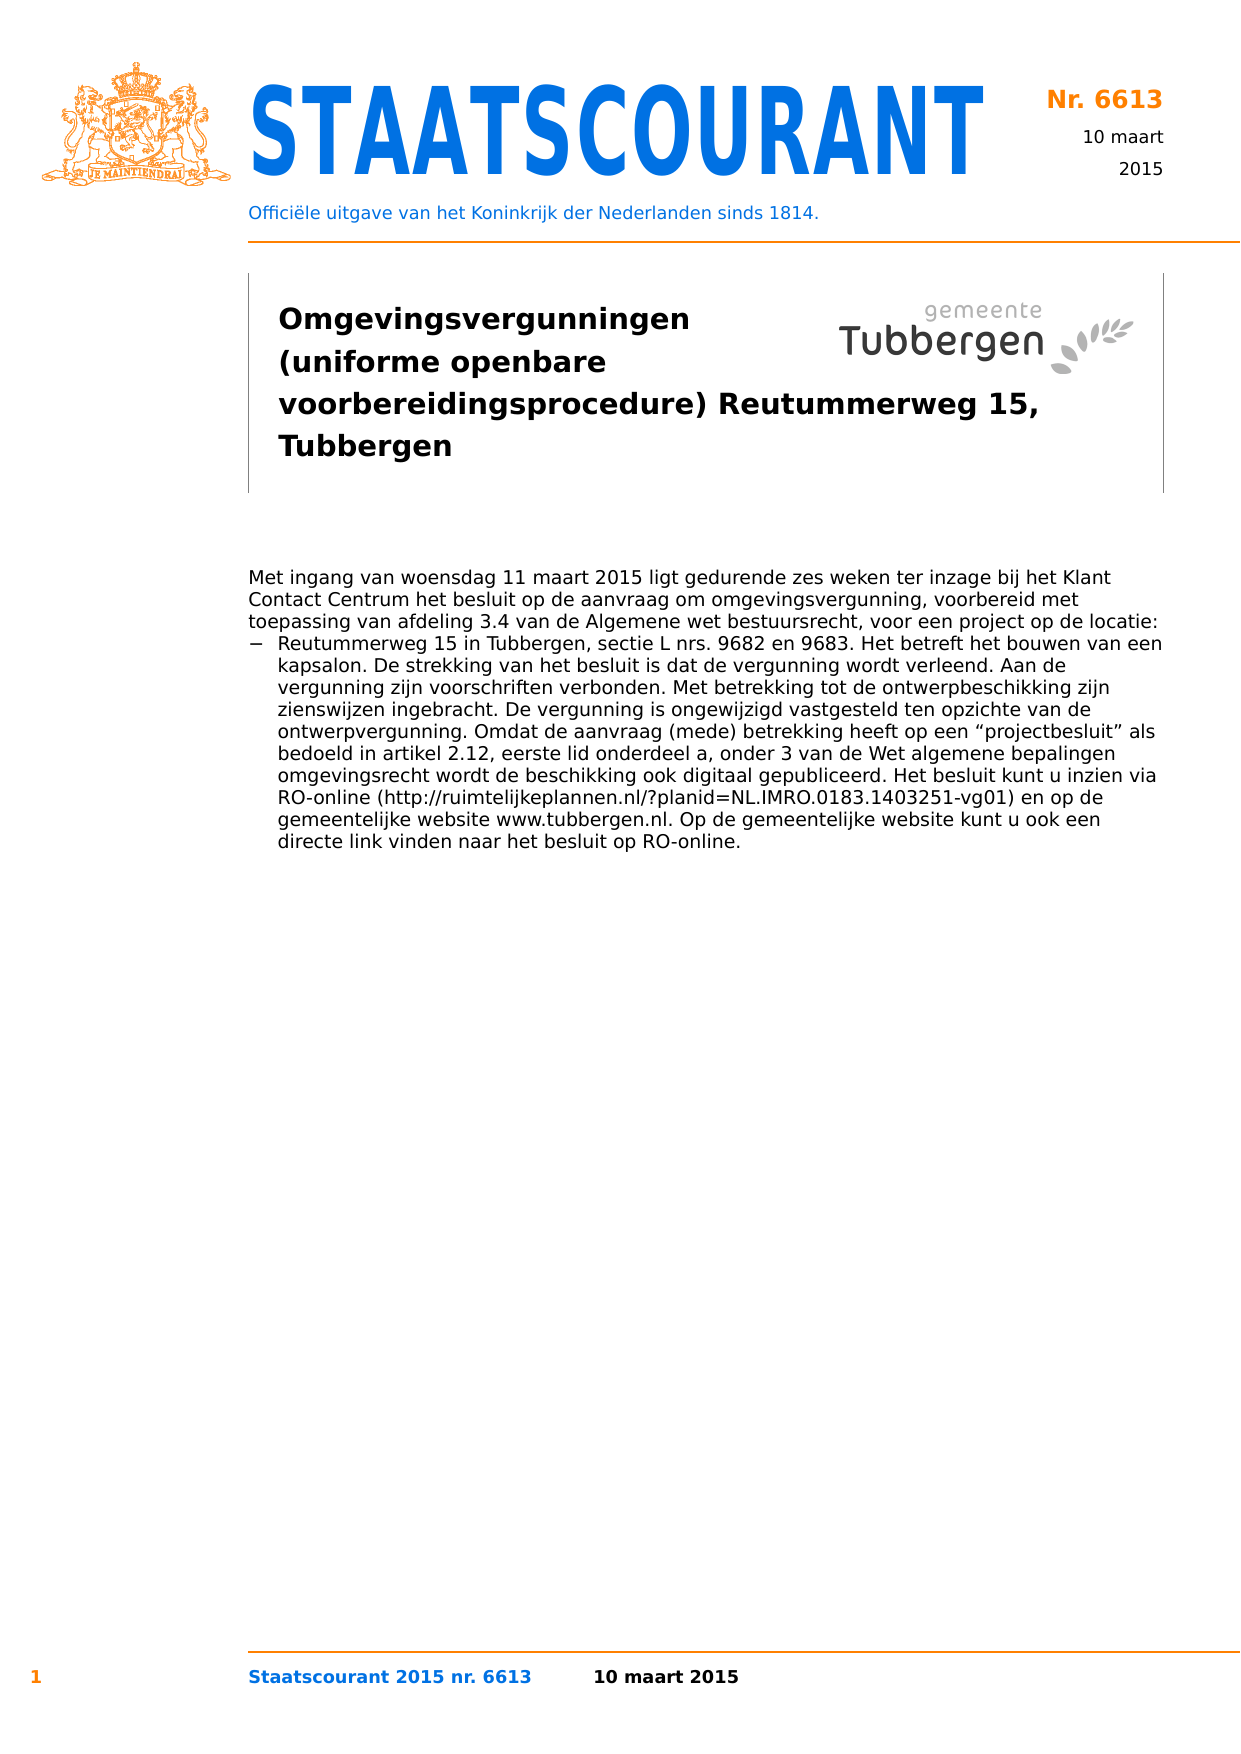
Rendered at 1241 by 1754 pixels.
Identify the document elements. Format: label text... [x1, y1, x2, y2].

text − Reutummerweg 15 in Tubbergen, sectie L nrs. 9682 en 9683. Het betreft het bouwen van een kapsalon. De strekking van het besluit is dat de vergunning wordt verleend. Aan de vergunning zijn voorschriften verbonden. Met betrekking tot de ontwerpbeschikking zijn zienswijzen ingebracht. De vergunning is ongewijzigd vastgesteld ten opzichte van de ontwerpvergunning. Omdat de aanvraag (mede) betrekking heeft op een “projectbesluit” als bedoeld in artikel 2.12, eerste lid onderdeel a, onder 3 van de Wet algemene bepalingen omgevingsrecht wordt de beschikking ook digitaal gepubliceerd. Het besluit kunt u inzien via RO-online (http://ruimtelijkeplannen.nl/?planid=NL.IMRO.0183.1403251-vg01) en op de gemeentelijke website www.tubbergen.nl. Op de gemeentelijke website kunt u ook een directe link vinden naar het besluit op RO-online. [248, 633, 1163, 853]
table_header Nr. 6613 [998, 62, 1240, 121]
subtitle Omgevingsvergunningen (uniforme openbare voorbereidingsprocedure) Reutummerweg 15, Tubbergen [249, 273, 1163, 493]
table_cell 10 maart [998, 121, 1240, 153]
table_header [25, 62, 248, 241]
table_cell 2015 [998, 153, 1240, 203]
table_cell Officiële uitgave van het Koninkrijk der Nederlanden sinds 1814. [248, 203, 1240, 241]
picture [838, 302, 1134, 374]
picture [41, 62, 231, 186]
text Met ingang van woensdag 11 maart 2015 ligt gedurende zes weken ter inzage bij het Klant Contact Centrum het besluit op de aanvraag om omgevingsvergunning, voorbereid met toepassing van afdeling 3.4 van de Algemene wet bestuursrecht, voor een project op de locatie: [248, 567, 1163, 633]
table_header STAATSCOURANT [248, 62, 998, 203]
